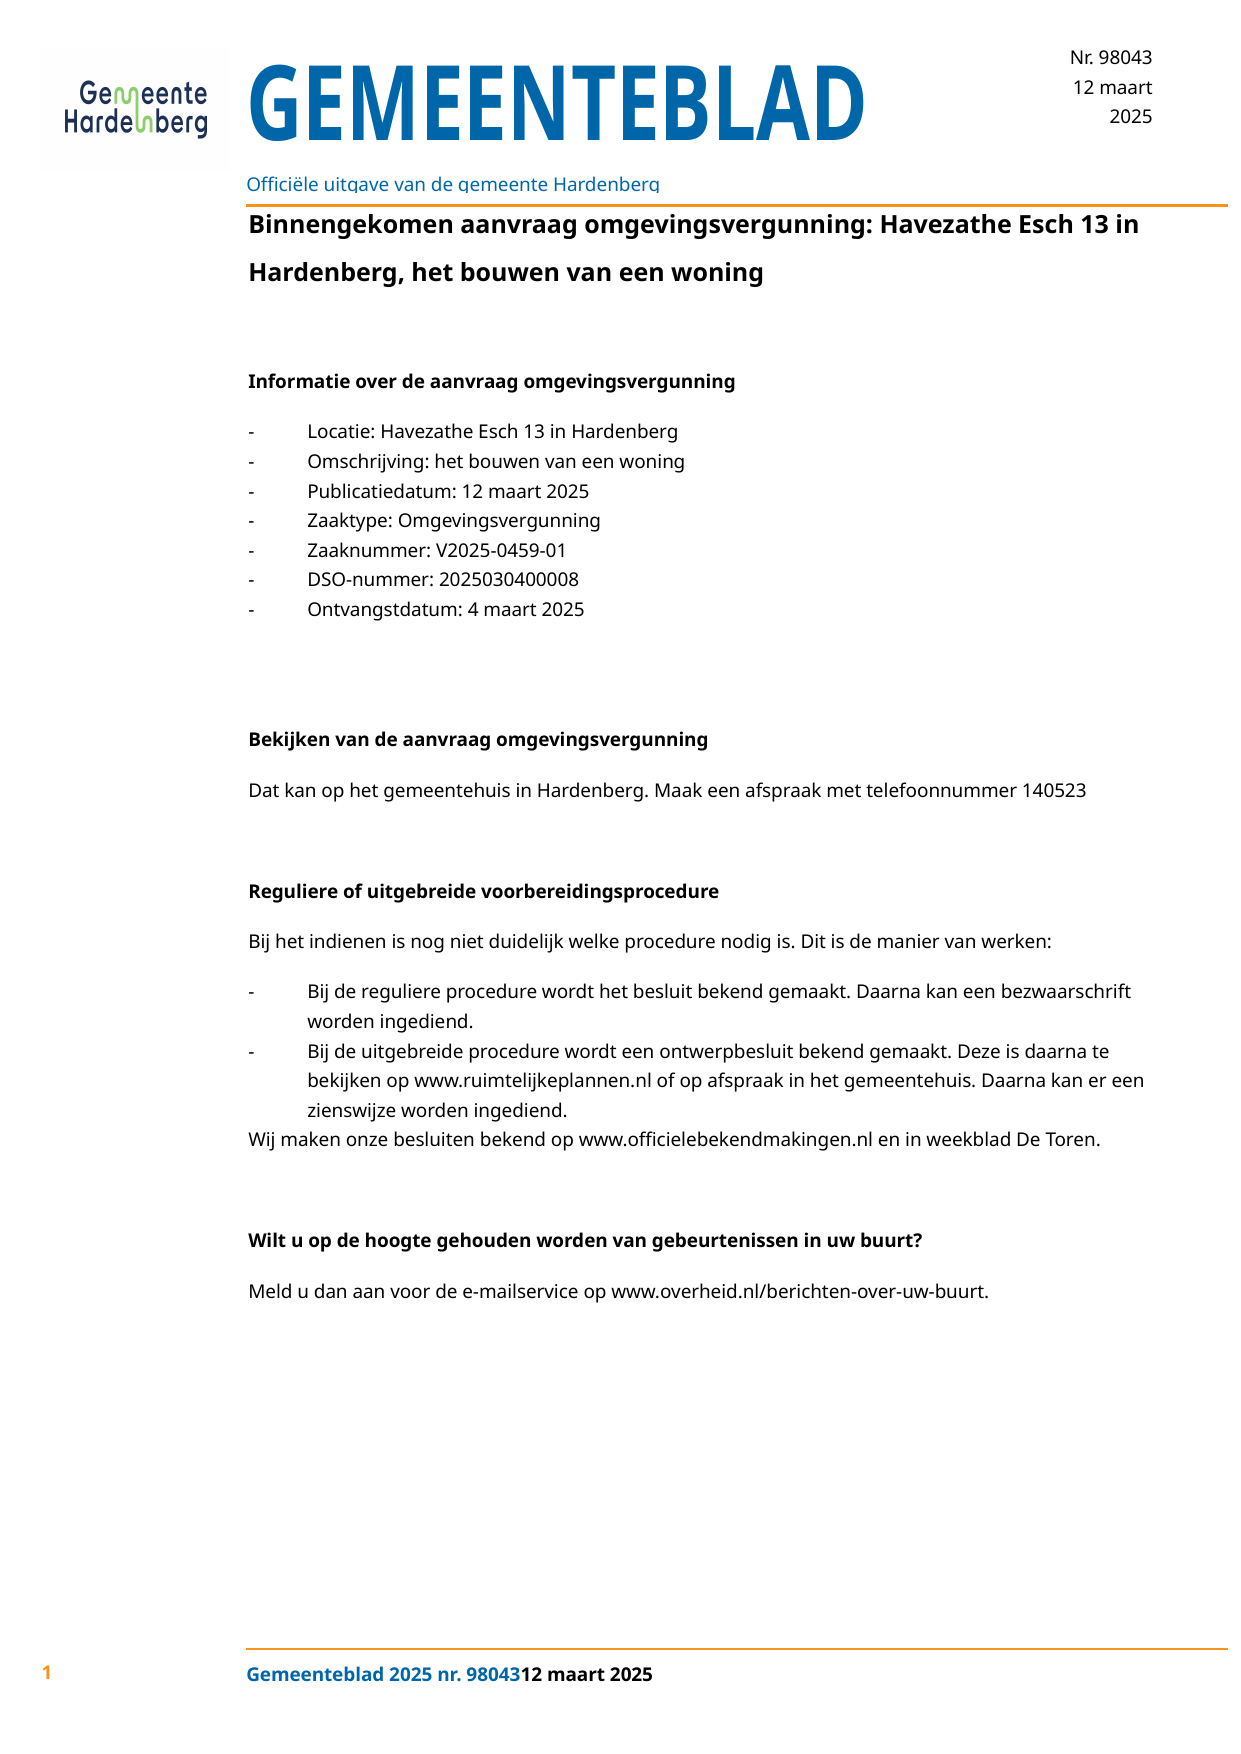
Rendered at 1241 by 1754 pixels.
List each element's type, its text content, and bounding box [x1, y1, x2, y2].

list Publicatiedatum: 12 maart 2025 [248, 478, 1152, 504]
list DSO-nummer: 2025030400008 [248, 567, 1152, 592]
list Bij de reguliere procedure wordt het besluit bekend gemaakt. Daarna kan een bezwaarschrift worden ingediend. [248, 979, 1152, 1034]
text Binnengekomen aanvraag omgevingsvergunning: Havezathe Esch 13 in Hardenberg, het bouwen van een woning [248, 207, 1152, 288]
list Omschrijving: het bouwen van een woning [248, 448, 1152, 474]
picture [41, 47, 231, 172]
list Locatie: Havezathe Esch 13 in Hardenberg [248, 419, 1152, 444]
list Zaaknummer: V2025-0459-01 [248, 537, 1152, 563]
text Bij het indienen is nog niet duidelijk welke procedure nodig is. Dit is de manier van werken: [248, 928, 1152, 954]
text Bekijken van de aanvraag omgevingsvergunning [248, 727, 1152, 752]
text Meld u dan aan voor de e-mailservice op www.overheid.nl/berichten-over-uw-buurt. [248, 1278, 1152, 1304]
list Ontvangstdatum: 4 maart 2025 [248, 596, 1152, 622]
list Bij de uitgebreide procedure wordt een ontwerpbesluit bekend gemaakt. Deze is daarna te bekijken op www.ruimtelijkeplannen.nl of op afspraak in het gemeentehuis. Daarna kan er een zienswijze worden ingediend. [248, 1038, 1152, 1123]
text Informatie over de aanvraag omgevingsvergunning [248, 368, 1152, 394]
list Zaaktype: Omgevingsvergunning [248, 507, 1152, 533]
text Wij maken onze besluiten bekend op www.officielebekendmakingen.nl en in weekblad De Toren. [248, 1127, 1152, 1152]
text Dat kan op het gemeentehuis in Hardenberg. Maak een afspraak met telefoonnummer 140523 [248, 777, 1152, 803]
text Reguliere of uitgebreide voorbereidingsprocedure [248, 878, 1152, 904]
text Wilt u op de hoogte gehouden worden van gebeurtenissen in uw buurt? [248, 1227, 1152, 1253]
